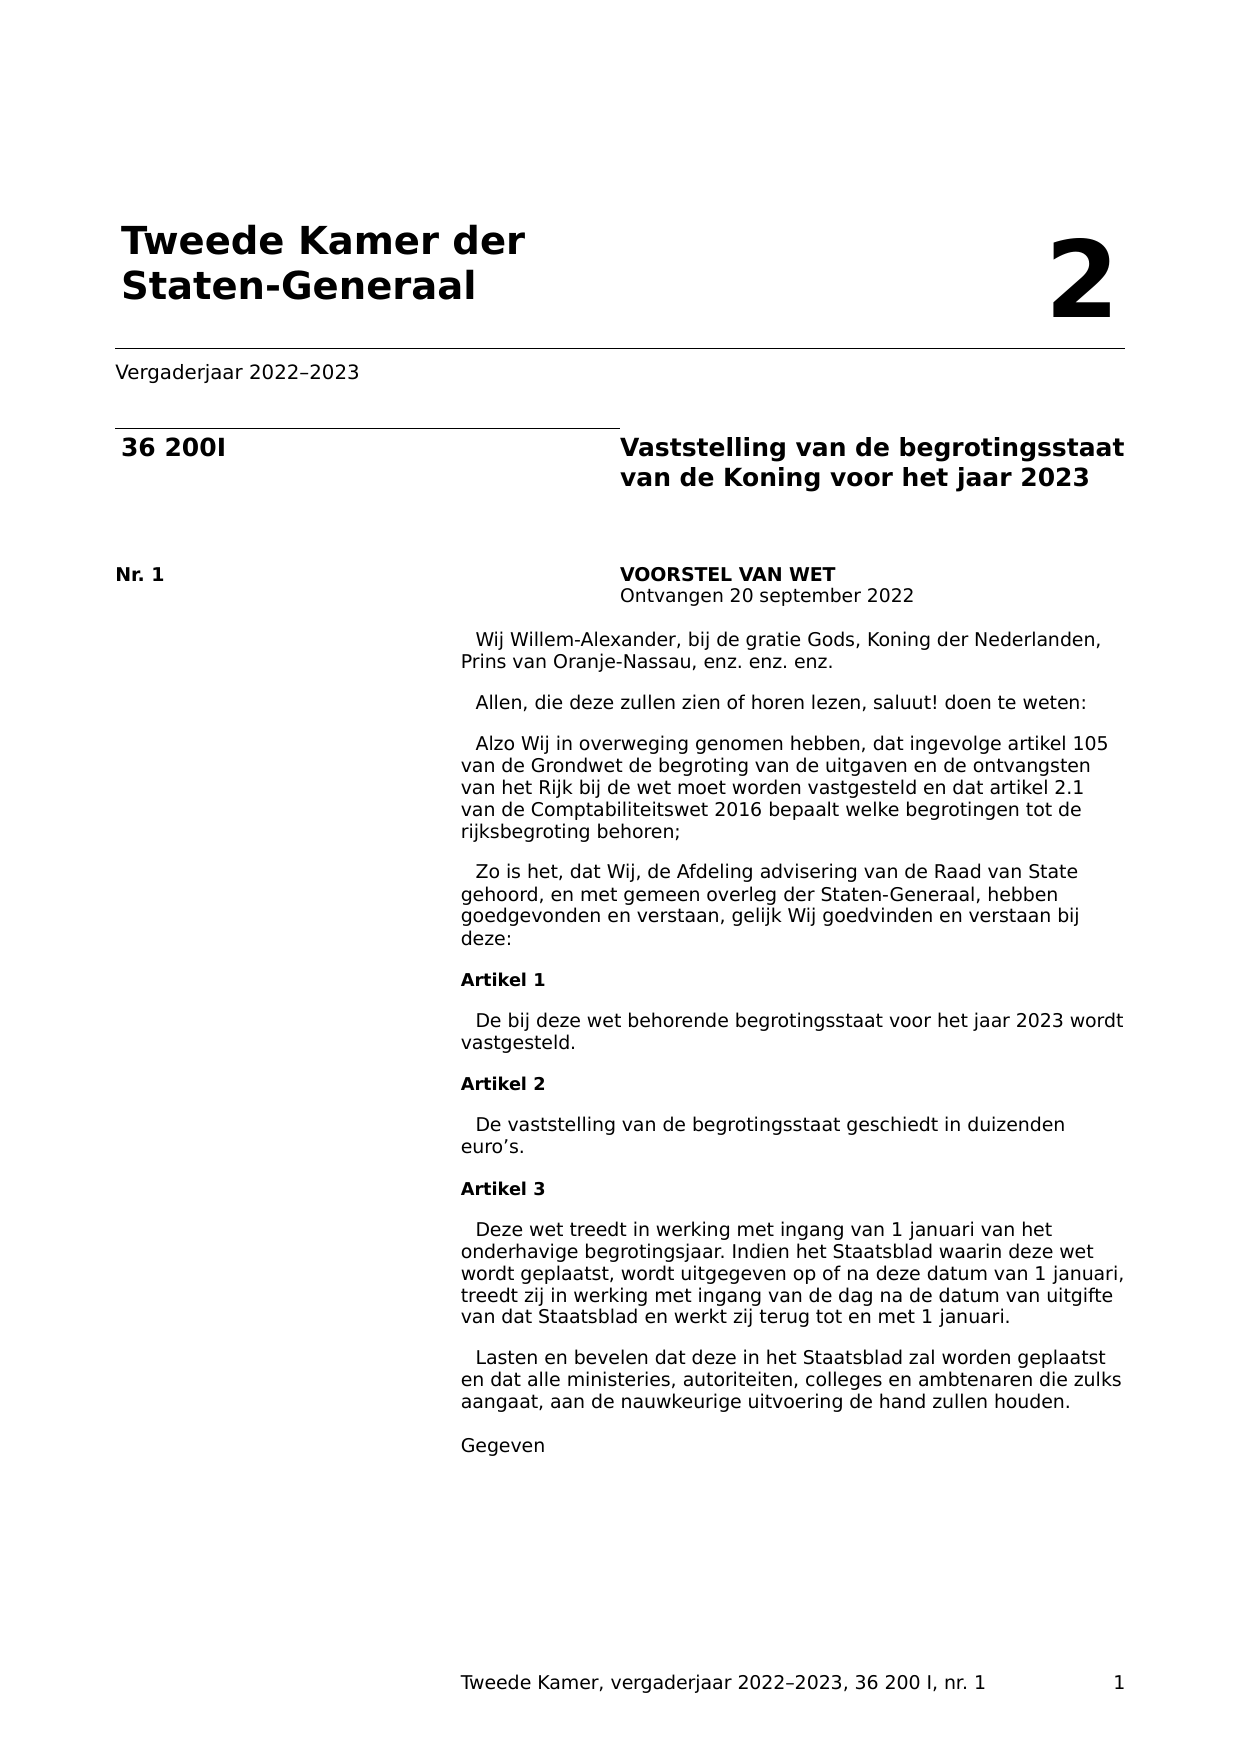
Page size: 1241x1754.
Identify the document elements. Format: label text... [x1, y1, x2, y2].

text Deze wet treedt in werking met ingang van 1 januari van het onderhavige begrotingsjaar. Indien het Staatsblad waarin deze wet wordt geplaatst, wordt uitgegeven op of na deze datum van 1 januari, treedt zij in werking met ingang van de dag na de datum van uitgifte van dat Staatsblad en werkt zij terug tot en met 1 januari. [461, 1218, 1125, 1328]
text De vaststelling van de begrotingsstaat geschiedt in duizenden euro’s. [461, 1114, 1125, 1158]
text Alzo Wij in overweging genomen hebben, dat ingevolge artikel 105 van de Grondwet de begroting van de uitgaven en de ontvangsten van het Rijk bij de wet moet worden vastgesteld en dat artikel 2.1 van de Comptabiliteitswet 2016 bepaalt welke begrotingen tot de rijksbegroting behoren; [461, 733, 1125, 843]
text Allen, die deze zullen zien of horen lezen, saluut! doen te weten: [461, 692, 1125, 714]
table_header 36 200I [115, 429, 620, 498]
table_header Voorstel van wet Ontvangen 20 september 2022 [620, 564, 1125, 629]
table_header Vaststelling van de begrotingsstaat van de Koning voor het jaar 2023 [620, 428, 1125, 498]
table_header Tweede Kamer der Staten-Generaal [115, 213, 620, 348]
text Zo is het, dat Wij, de Afdeling advisering van de Raad van State gehoord, en met gemeen overleg der Staten-Generaal, hebben goedgevonden en verstaan, gelijk Wij goedvinden en verstaan bij deze: [461, 861, 1125, 949]
text Lasten en bevelen dat deze in het Staatsblad zal worden geplaatst en dat alle ministeries, autoriteiten, colleges en ambtenaren die zulks aangaat, aan de nauwkeurige uitvoering de hand zullen houden. [461, 1347, 1125, 1413]
table_header Nr. 1 [115, 564, 620, 629]
text Wij Willem-Alexander, bij de gratie Gods, Koning der Nederlanden, Prins van Oranje-Nassau, enz. enz. enz. [461, 629, 1125, 673]
title Artikel 1 [461, 968, 1125, 991]
text Gegeven [461, 1435, 1125, 1457]
title Artikel 3 [461, 1177, 1125, 1200]
title Artikel 2 [461, 1072, 1125, 1095]
table_header 2 [620, 213, 1125, 348]
table_cell Vergaderjaar 2022–2023 [115, 349, 1125, 384]
text De bij deze wet behorende begrotingsstaat voor het jaar 2023 wordt vastgesteld. [461, 1010, 1125, 1054]
